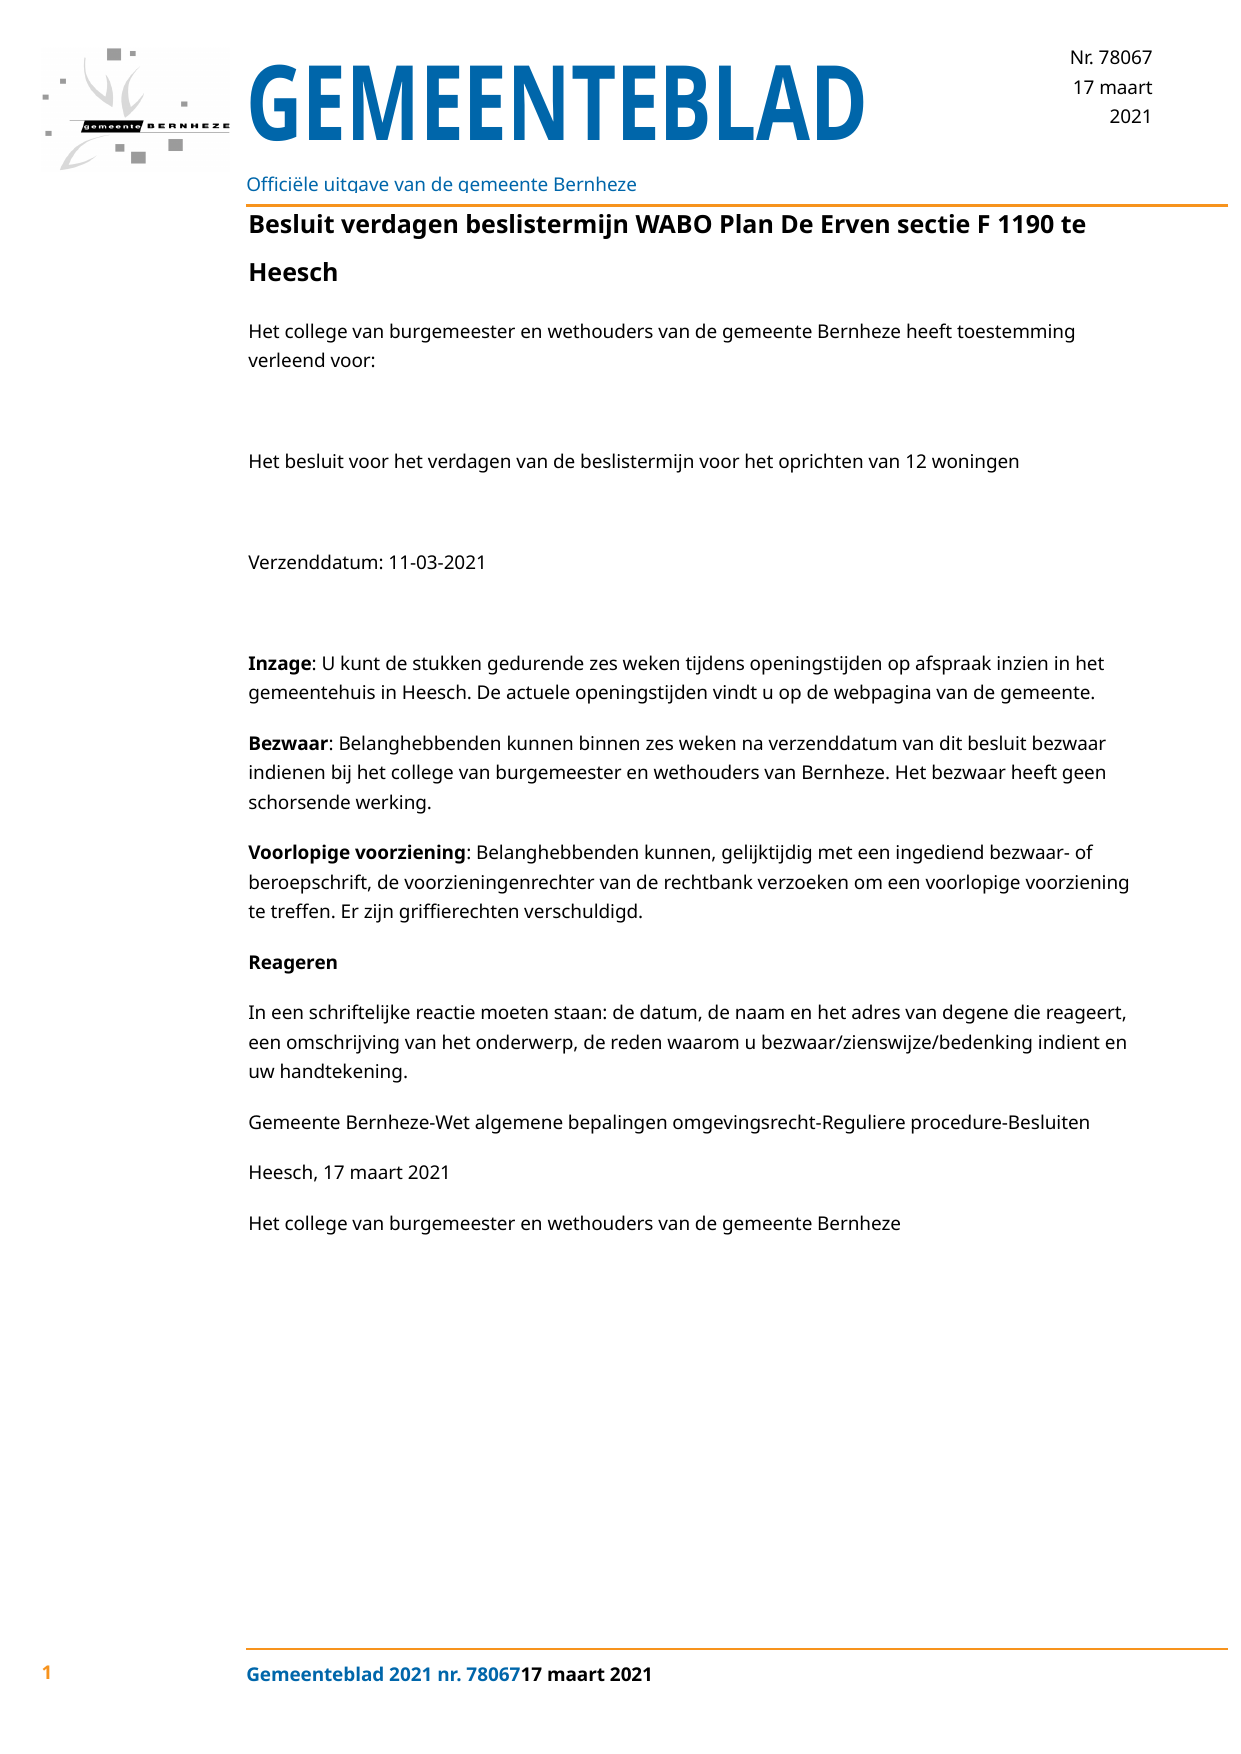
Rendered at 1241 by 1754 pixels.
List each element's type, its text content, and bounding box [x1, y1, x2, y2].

picture [41, 47, 231, 172]
text Voorlopige voorziening: Belanghebbenden kunnen, gelijktijdig met een ingediend bezwaar- of beroepschrift, de voorzieningenrechter van de rechtbank verzoeken om een voorlopige voorziening te treffen. Er zijn griffierechten verschuldigd. [248, 839, 1152, 924]
text Het college van burgemeester en wethouders van de gemeente Bernheze heeft toestemming verleend voor: [248, 318, 1152, 373]
text Bezwaar: Belanghebbenden kunnen binnen zes weken na verzenddatum van dit besluit bezwaar indienen bij het college van burgemeester en wethouders van Bernheze. Het bezwaar heeft geen schorsende werking. [248, 730, 1152, 815]
text In een schriftelijke reactie moeten staan: de datum, de naam en het adres van degene die reageert, een omschrijving van het onderwerp, de reden waarom u bezwaar/zienswijze/bedenking indient en uw handtekening. [248, 999, 1152, 1084]
text Het besluit voor het verdagen van de beslistermijn voor het oprichten van 12 woningen [248, 448, 1152, 474]
text Reageren [248, 949, 1152, 975]
text Heesch, 17 maart 2021 [248, 1159, 1152, 1185]
text Gemeente Bernheze-Wet algemene bepalingen omgevingsrecht-Reguliere procedure-Besluiten [248, 1109, 1152, 1135]
text Het college van burgemeester en wethouders van de gemeente Bernheze [248, 1210, 1152, 1236]
text Inzage: U kunt de stukken gedurende zes weken tijdens openingstijden op afspraak inzien in het gemeentehuis in Heesch. De actuele openingstijden vindt u op de webpagina van de gemeente. [248, 650, 1152, 705]
text Verzenddatum: 11-03-2021 [248, 549, 1152, 575]
text Besluit verdagen beslistermijn WABO Plan De Erven sectie F 1190 te Heesch [248, 207, 1152, 288]
